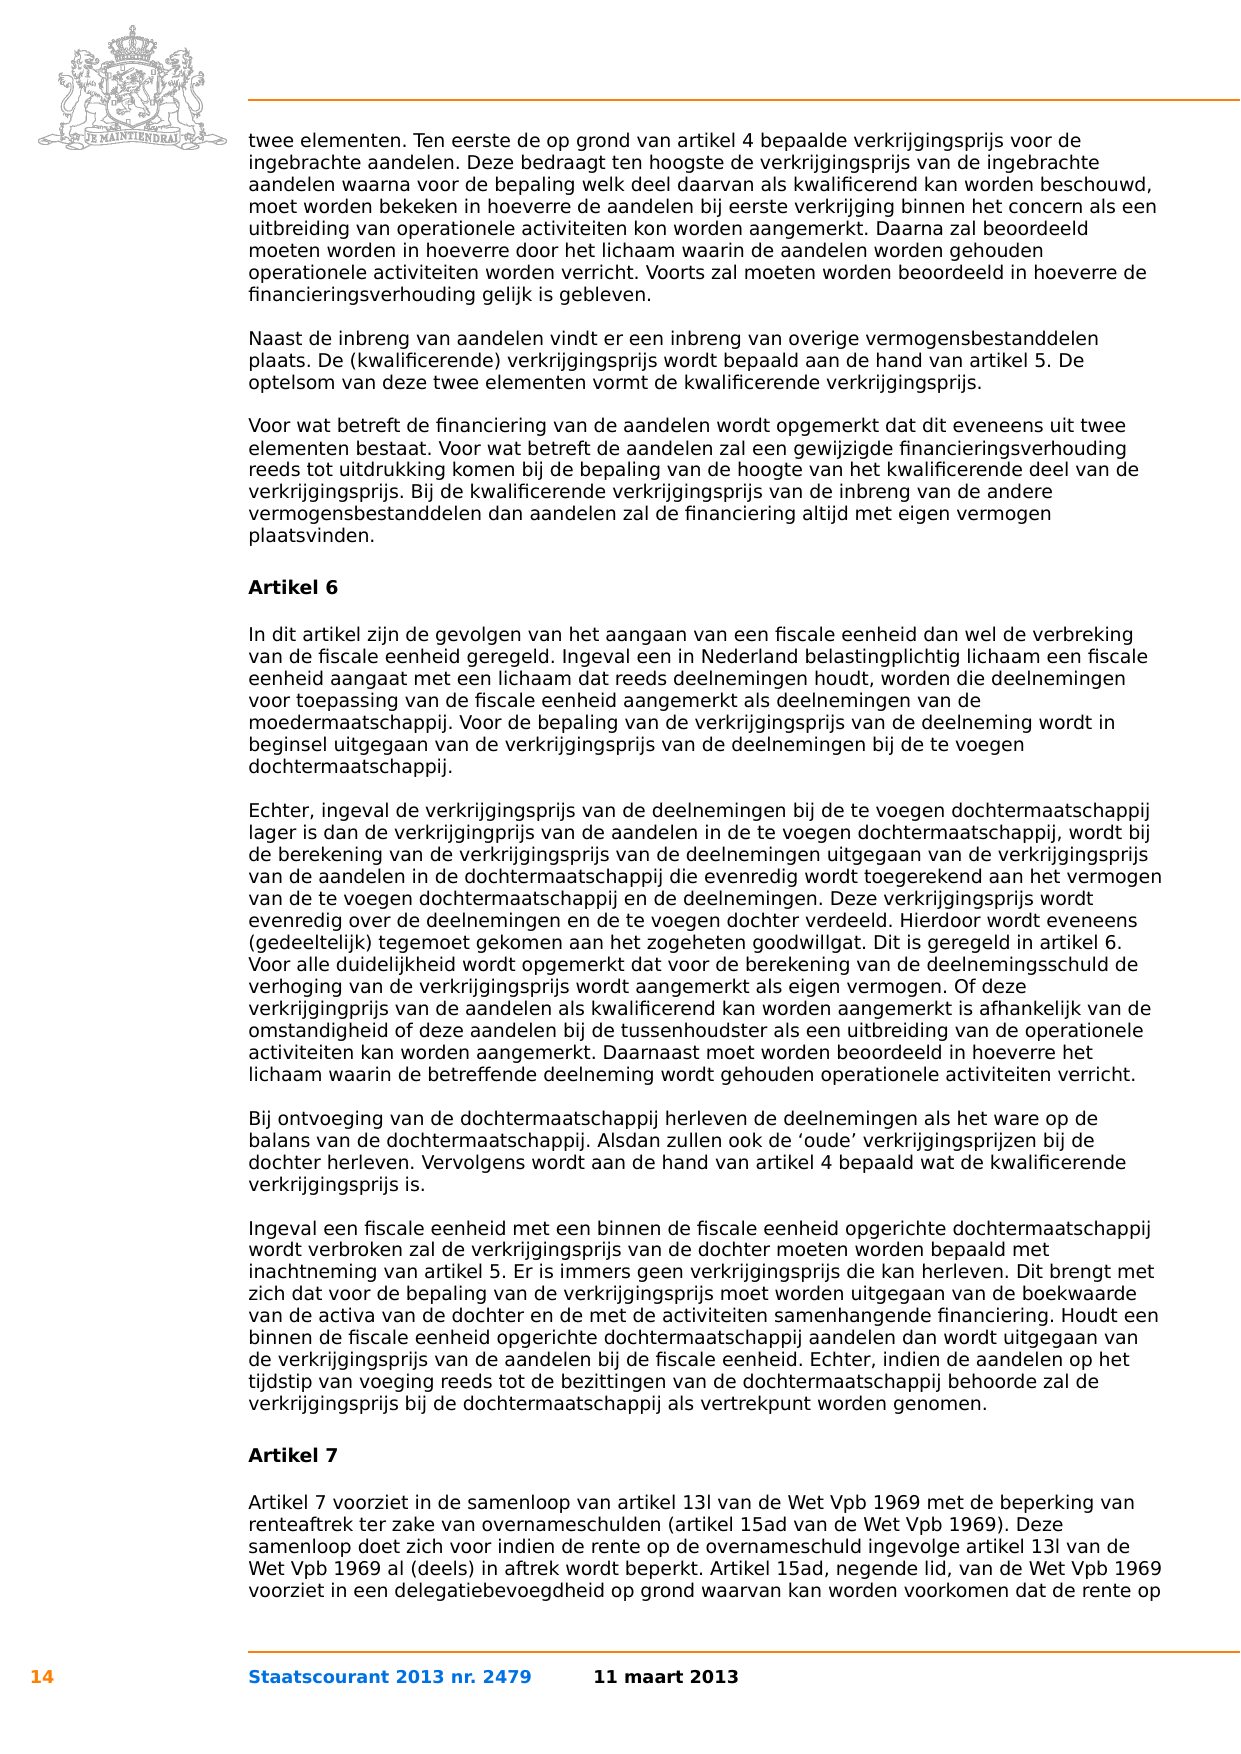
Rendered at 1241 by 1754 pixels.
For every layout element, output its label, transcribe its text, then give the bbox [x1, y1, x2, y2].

text twee elementen. Ten eerste de op grond van artikel 4 bepaalde verkrijgingsprijs voor de ingebrachte aandelen. Deze bedraagt ten hoogste de verkrijgingsprijs van de ingebrachte aandelen waarna voor de bepaling welk deel daarvan als kwalificerend kan worden beschouwd, moet worden bekeken in hoeverre de aandelen bij eerste verkrijging binnen het concern als een uitbreiding van operationele activiteiten kon worden aangemerkt. Daarna zal beoordeeld moeten worden in hoeverre door het lichaam waarin de aandelen worden gehouden operationele activiteiten worden verricht. Voorts zal moeten worden beoordeeld in hoeverre de financieringsverhouding gelijk is gebleven. [248, 130, 1163, 306]
text Bij ontvoeging van de dochtermaatschappij herleven de deelnemingen als het ware op de balans van de dochtermaatschappij. Alsdan zullen ook de ‘oude’ verkrijgingsprijzen bij de dochter herleven. Vervolgens wordt aan de hand van artikel 4 bepaald wat de kwalificerende verkrijgingsprijs is. [248, 1108, 1163, 1196]
text Echter, ingeval de verkrijgingsprijs van de deelnemingen bij de te voegen dochtermaatschappij lager is dan de verkrijgingprijs van de aandelen in de te voegen dochtermaatschappij, wordt bij de berekening van de verkrijgingsprijs van de deelnemingen uitgegaan van de verkrijgingsprijs van de aandelen in de dochtermaatschappij die evenredig wordt toegerekend aan het vermogen van de te voegen dochtermaatschappij en de deelnemingen. Deze verkrijgingsprijs wordt evenredig over de deelnemingen en de te voegen dochter verdeeld. Hierdoor wordt eveneens (gedeeltelijk) tegemoet gekomen aan het zogeheten goodwillgat. Dit is geregeld in artikel 6. Voor alle duidelijkheid wordt opgemerkt dat voor de berekening van de deelnemingsschuld de verhoging van de verkrijgingsprijs wordt aangemerkt als eigen vermogen. Of deze verkrijgingprijs van de aandelen als kwalificerend kan worden aangemerkt is afhankelijk van de omstandigheid of deze aandelen bij de tussenhoudster als een uitbreiding van de operationele activiteiten kan worden aangemerkt. Daarnaast moet worden beoordeeld in hoeverre het lichaam waarin de betreffende deelneming wordt gehouden operationele activiteiten verricht. [248, 800, 1163, 1086]
subtitle Artikel 6 [248, 577, 1163, 599]
text Voor wat betreft de financiering van de aandelen wordt opgemerkt dat dit eveneens uit twee elementen bestaat. Voor wat betreft de aandelen zal een gewijzigde financieringsverhouding reeds tot uitdrukking komen bij de bepaling van de hoogte van het kwalificerende deel van de verkrijgingsprijs. Bij de kwalificerende verkrijgingsprijs van de inbreng van de andere vermogensbestanddelen dan aandelen zal de financiering altijd met eigen vermogen plaatsvinden. [248, 415, 1163, 547]
subtitle Artikel 7 [248, 1445, 1163, 1467]
picture [38, 25, 227, 150]
text Ingeval een fiscale eenheid met een binnen de fiscale eenheid opgerichte dochtermaatschappij wordt verbroken zal de verkrijgingsprijs van de dochter moeten worden bepaald met inachtneming van artikel 5. Er is immers geen verkrijgingsprijs die kan herleven. Dit brengt met zich dat voor de bepaling van de verkrijgingsprijs moet worden uitgegaan van de boekwaarde van de activa van de dochter en de met de activiteiten samenhangende financiering. Houdt een binnen de fiscale eenheid opgerichte dochtermaatschappij aandelen dan wordt uitgegaan van de verkrijgingsprijs van de aandelen bij de fiscale eenheid. Echter, indien de aandelen op het tijdstip van voeging reeds tot de bezittingen van de dochtermaatschappij behoorde zal de verkrijgingsprijs bij de dochtermaatschappij als vertrekpunt worden genomen. [248, 1217, 1163, 1415]
text Naast de inbreng van aandelen vindt er een inbreng van overige vermogensbestanddelen plaats. De (kwalificerende) verkrijgingsprijs wordt bepaald aan de hand van artikel 5. De optelsom van deze twee elementen vormt de kwalificerende verkrijgingsprijs. [248, 328, 1163, 393]
text Artikel 7 voorziet in de samenloop van artikel 13l van de Wet Vpb 1969 met de beperking van renteaftrek ter zake van overnameschulden (artikel 15ad van de Wet Vpb 1969). Deze samenloop doet zich voor indien de rente op de overnameschuld ingevolge artikel 13l van de Wet Vpb 1969 al (deels) in aftrek wordt beperkt. Artikel 15ad, negende lid, van de Wet Vpb 1969 voorziet in een delegatiebevoegdheid op grond waarvan kan worden voorkomen dat de rente op [248, 1492, 1163, 1602]
text In dit artikel zijn de gevolgen van het aangaan van een fiscale eenheid dan wel de verbreking van de fiscale eenheid geregeld. Ingeval een in Nederland belastingplichtig lichaam een fiscale eenheid aangaat met een lichaam dat reeds deelnemingen houdt, worden die deelnemingen voor toepassing van de fiscale eenheid aangemerkt als deelnemingen van de moedermaatschappij. Voor de bepaling van de verkrijgingsprijs van de deelneming wordt in beginsel uitgegaan van de verkrijgingsprijs van de deelnemingen bij de te voegen dochtermaatschappij. [248, 624, 1163, 778]
